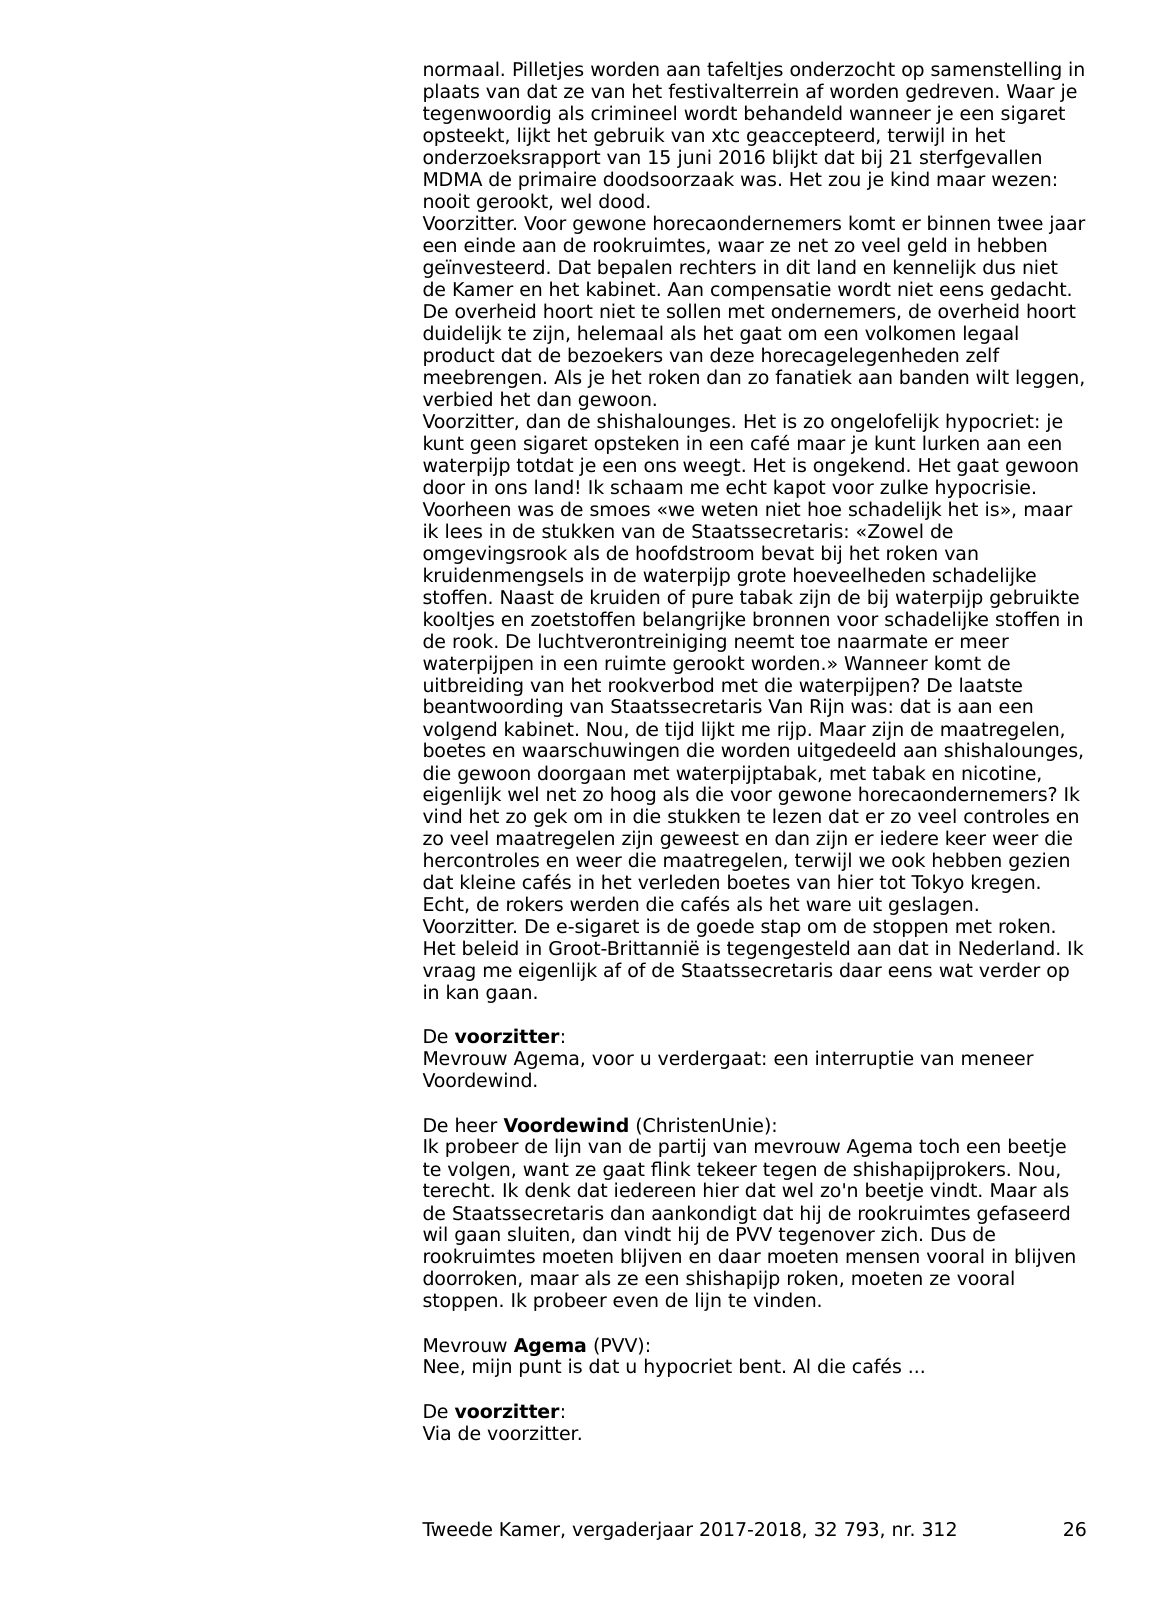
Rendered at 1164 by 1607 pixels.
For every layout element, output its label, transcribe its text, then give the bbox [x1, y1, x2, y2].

text De voorzitter: [422, 1401, 1087, 1423]
text Voorzitter, dan de shishalounges. Het is zo ongelofelijk hypocriet: je kunt geen sigaret opsteken in een café maar je kunt lurken aan een waterpijp totdat je een ons weegt. Het is ongekend. Het gaat gewoon door in ons land! Ik schaam me echt kapot voor zulke hypocrisie. Voorheen was de smoes «we weten niet hoe schadelijk het is», maar ik lees in de stukken van de Staatssecretaris: «Zowel de omgevingsrook als de hoofdstroom bevat bij het roken van kruidenmengsels in de waterpijp grote hoeveelheden schadelijke stoffen. Naast de kruiden of pure tabak zijn de bij waterpijp gebruikte kooltjes en zoetstoffen belangrijke bronnen voor schadelijke stoffen in de rook. De luchtverontreiniging neemt toe naarmate er meer waterpijpen in een ruimte gerookt worden.» Wanneer komt de uitbreiding van het rookverbod met die waterpijpen? De laatste beantwoording van Staatssecretaris Van Rijn was: dat is aan een volgend kabinet. Nou, de tijd lijkt me rijp. Maar zijn de maatregelen, boetes en waarschuwingen die worden uitgedeeld aan shishalounges, die gewoon doorgaan met waterpijptabak, met tabak en nicotine, eigenlijk wel net zo hoog als die voor gewone horecaondernemers? Ik vind het zo gek om in die stukken te lezen dat er zo veel controles en zo veel maatregelen zijn geweest en dan zijn er iedere keer weer die hercontroles en weer die maatregelen, terwijl we ook hebben gezien dat kleine cafés in het verleden boetes van hier tot Tokyo kregen. Echt, de rokers werden die cafés als het ware uit geslagen. [422, 411, 1087, 916]
text Voorzitter. Voor gewone horecaondernemers komt er binnen twee jaar een einde aan de rookruimtes, waar ze net zo veel geld in hebben geïnvesteerd. Dat bepalen rechters in dit land en kennelijk dus niet de Kamer en het kabinet. Aan compensatie wordt niet eens gedacht. De overheid hoort niet te sollen met ondernemers, de overheid hoort duidelijk te zijn, helemaal als het gaat om een volkomen legaal product dat de bezoekers van deze horecagelegenheden zelf meebrengen. Als je het roken dan zo fanatiek aan banden wilt leggen, verbied het dan gewoon. [422, 213, 1087, 411]
text normaal. Pilletjes worden aan tafeltjes onderzocht op samenstelling in plaats van dat ze van het festivalterrein af worden gedreven. Waar je tegenwoordig als crimineel wordt behandeld wanneer je een sigaret opsteekt, lijkt het gebruik van xtc geaccepteerd, terwijl in het onderzoeksrapport van 15 juni 2016 blijkt dat bij 21 sterfgevallen MDMA de primaire doodsoorzaak was. Het zou je kind maar wezen: nooit gerookt, wel dood. [422, 59, 1087, 213]
text Nee, mijn punt is dat u hypocriet bent. Al die cafés ... [422, 1356, 1087, 1378]
text De heer Voordewind (ChristenUnie): [422, 1114, 1087, 1136]
text Voorzitter. De e-sigaret is de goede stap om de stoppen met roken. Het beleid in Groot-Brittannië is tegengesteld aan dat in Nederland. Ik vraag me eigenlijk af of de Staatssecretaris daar eens wat verder op in kan gaan. [422, 916, 1087, 1004]
text Ik probeer de lijn van de partij van mevrouw Agema toch een beetje te volgen, want ze gaat flink tekeer tegen de shishapijprokers. Nou, terecht. Ik denk dat iedereen hier dat wel zo'n beetje vindt. Maar als de Staatssecretaris dan aankondigt dat hij de rookruimtes gefaseerd wil gaan sluiten, dan vindt hij de PVV tegenover zich. Dus de rookruimtes moeten blijven en daar moeten mensen vooral in blijven doorroken, maar als ze een shishapijp roken, moeten ze vooral stoppen. Ik probeer even de lijn te vinden. [422, 1136, 1087, 1312]
text Via de voorzitter. [422, 1423, 1087, 1444]
text De voorzitter: [422, 1026, 1087, 1048]
text Mevrouw Agema, voor u verdergaat: een interruptie van meneer Voordewind. [422, 1048, 1087, 1092]
text Mevrouw Agema (PVV): [422, 1334, 1087, 1356]
